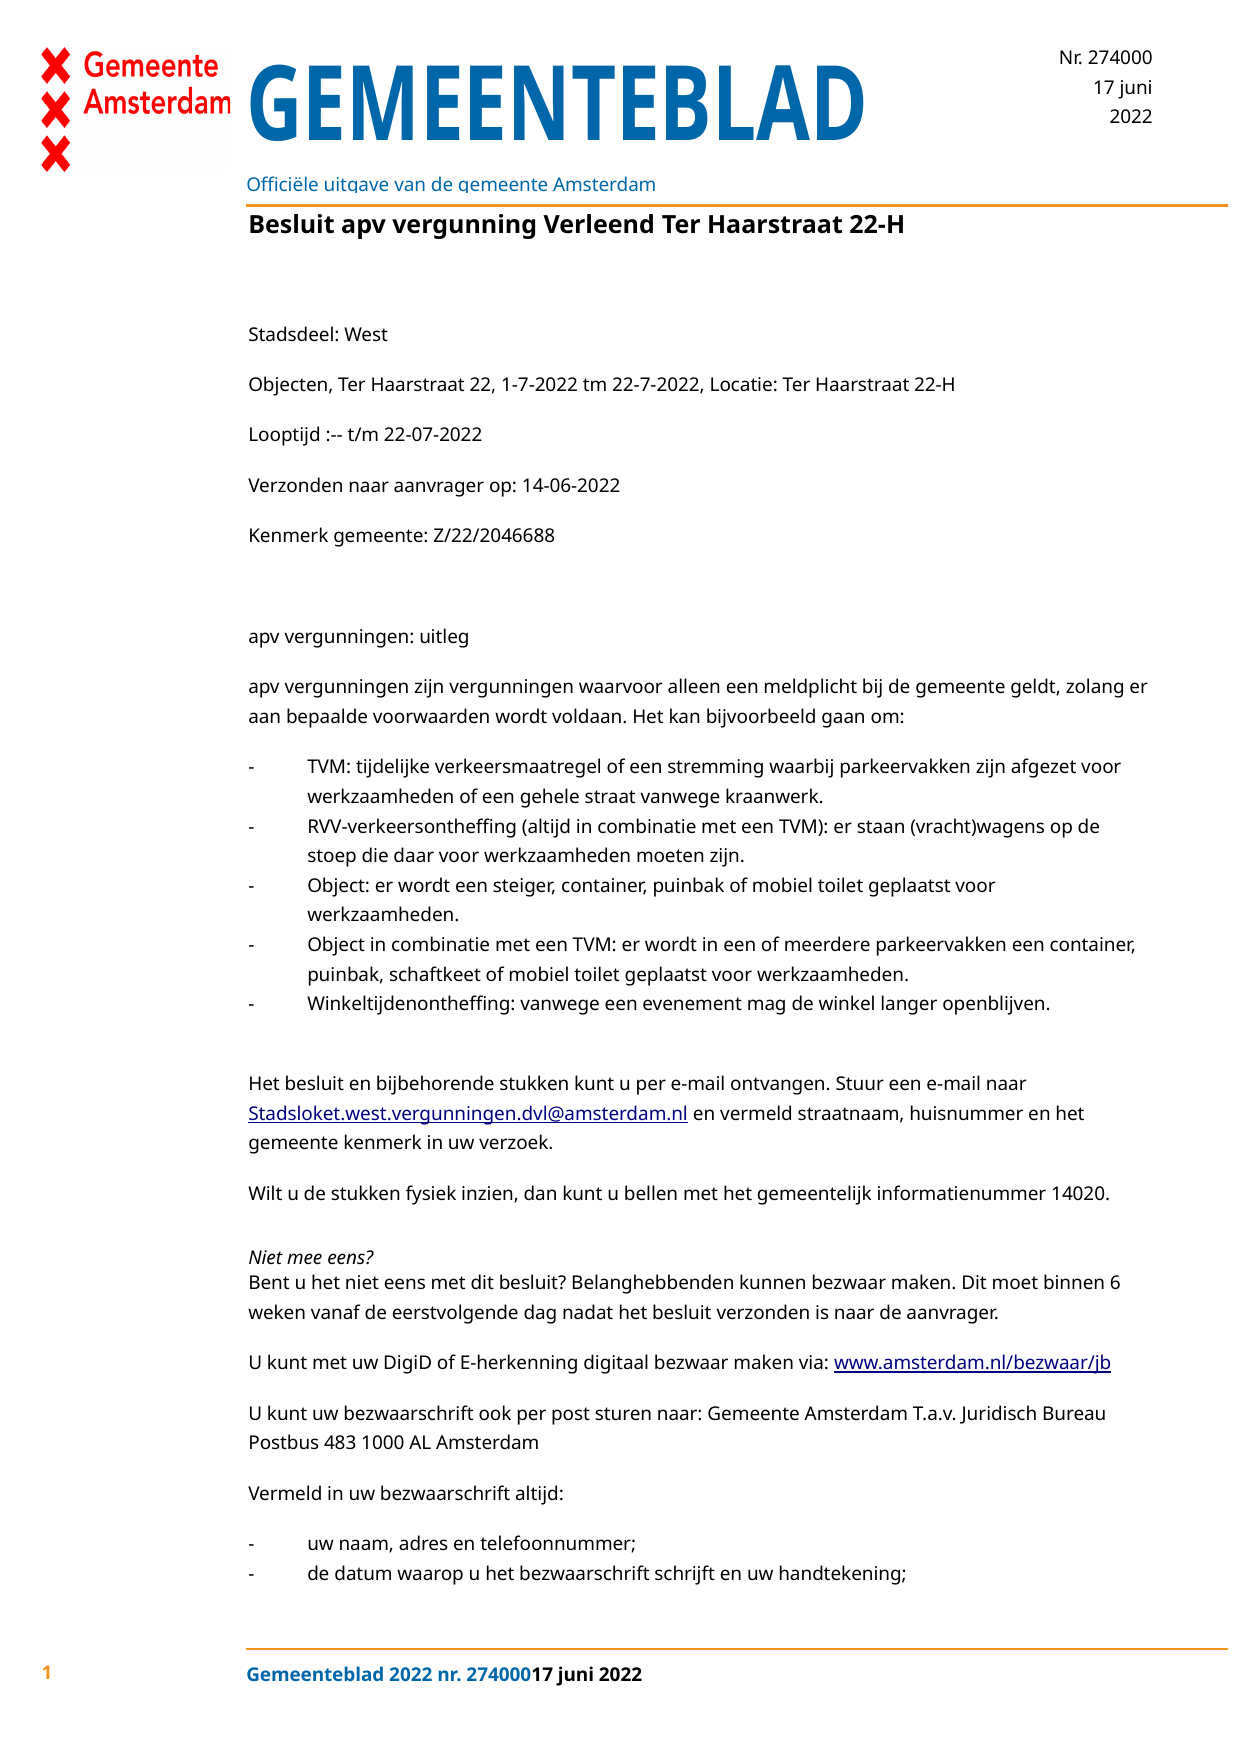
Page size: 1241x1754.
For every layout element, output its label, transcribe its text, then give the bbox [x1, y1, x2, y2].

text Wilt u de stukken fysiek inzien, dan kunt u bellen met het gemeentelijk informatienummer 14020. [248, 1180, 1152, 1206]
list Object: er wordt een steiger, container, puinbak of mobiel toilet geplaatst voor werkzaamheden. [248, 872, 1152, 927]
text U kunt uw bezwaarschrift ook per post sturen naar: Gemeente Amsterdam T.a.v. Juridisch Bureau Postbus 483 1000 AL Amsterdam [248, 1400, 1152, 1455]
text Niet mee eens? [248, 1244, 1152, 1269]
text Het besluit en bijbehorende stukken kunt u per e-mail ontvangen. Stuur een e-mail naar Stadsloket.west.vergunningen.dvl@amsterdam.nl en vermeld straatnaam, huisnummer en het gemeente kenmerk in uw verzoek. [248, 1070, 1152, 1155]
text apv vergunningen: uitleg [248, 623, 1152, 649]
list uw naam, adres en telefoonnummer; [248, 1530, 1152, 1556]
text Bent u het niet eens met dit besluit? Belanghebbenden kunnen bezwaar maken. Dit moet binnen 6 weken vanaf de eerstvolgende dag nadat het besluit verzonden is naar de aanvrager. [248, 1269, 1152, 1325]
text Kenmerk gemeente: Z/22/2046688 [248, 522, 1152, 548]
picture [41, 47, 231, 172]
list Object in combinatie met een TVM: er wordt in een of meerdere parkeervakken een container, puinbak, schaftkeet of mobiel toilet geplaatst voor werkzaamheden. [248, 931, 1152, 986]
list RVV-verkeersontheffing (altijd in combinatie met een TVM): er staan (vracht)wagens op de stoep die daar voor werkzaamheden moeten zijn. [248, 813, 1152, 868]
text Besluit apv vergunning Verleend Ter Haarstraat 22-H [248, 207, 1152, 241]
text U kunt met uw DigiD of E-herkenning digitaal bezwaar maken via: www.amsterdam.nl/bezwaar/jb [248, 1349, 1152, 1375]
text apv vergunningen zijn vergunningen waarvoor alleen een meldplicht bij de gemeente geldt, zolang er aan bepaalde voorwaarden wordt voldaan. Het kan bijvoorbeeld gaan om: [248, 674, 1152, 729]
list de datum waarop u het bezwaarschrift schrijft en uw handtekening; [248, 1560, 1152, 1586]
text Looptijd :-- t/m 22-07-2022 [248, 422, 1152, 447]
list TVM: tijdelijke verkeersmaatregel of een stremming waarbij parkeervakken zijn afgezet voor werkzaamheden of een gehele straat vanwege kraanwerk. [248, 754, 1152, 809]
text Stadsdeel: West [248, 321, 1152, 346]
text Objecten, Ter Haarstraat 22, 1-7-2022 tm 22-7-2022, Locatie: Ter Haarstraat 22-H [248, 371, 1152, 397]
text Verzonden naar aanvrager op: 14-06-2022 [248, 472, 1152, 498]
text Vermeld in uw bezwaarschrift altijd: [248, 1480, 1152, 1506]
list Winkeltijdenontheffing: vanwege een evenement mag de winkel langer openblijven. [248, 990, 1152, 1016]
